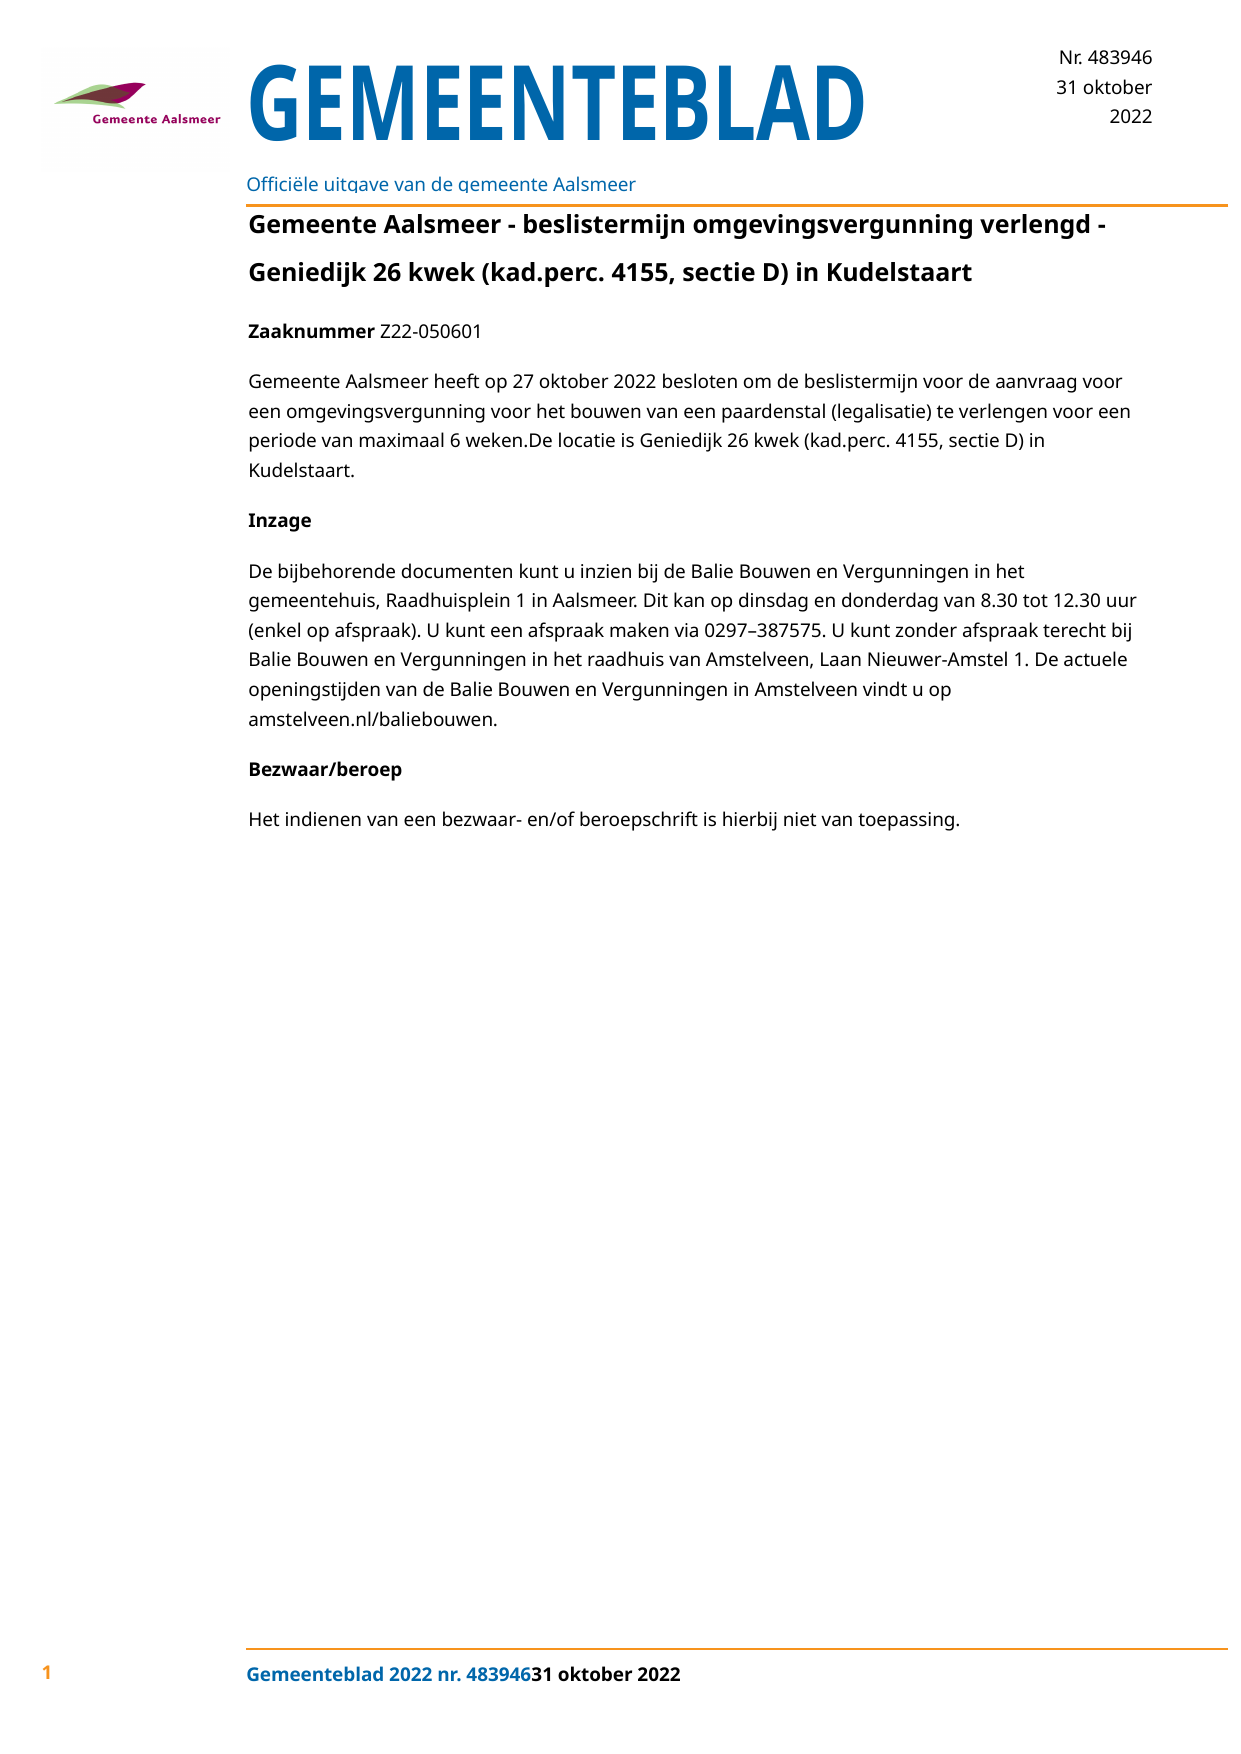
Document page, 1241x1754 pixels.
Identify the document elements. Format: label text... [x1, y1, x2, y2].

text Bezwaar/beroep [248, 756, 1152, 782]
text De bijbehorende documenten kunt u inzien bij de Balie Bouwen en Vergunningen in het gemeentehuis, Raadhuisplein 1 in Aalsmeer. Dit kan op dinsdag en donderdag van 8.30 tot 12.30 uur (enkel op afspraak). U kunt een afspraak maken via 0297–387575. U kunt zonder afspraak terecht bij Balie Bouwen en Vergunningen in het raadhuis van Amstelveen, Laan Nieuwer-Amstel 1. De actuele openingstijden van de Balie Bouwen en Vergunningen in Amstelveen vindt u op amstelveen.nl/baliebouwen. [248, 558, 1152, 732]
text Gemeente Aalsmeer - beslistermijn omgevingsvergunning verlengd - Geniedijk 26 kwek (kad.perc. 4155, sectie D) in Kudelstaart [248, 207, 1152, 288]
picture [41, 47, 231, 172]
text Gemeente Aalsmeer heeft op 27 oktober 2022 besloten om de beslistermijn voor de aanvraag voor een omgevingsvergunning voor het bouwen van een paardenstal (legalisatie) te verlengen voor een periode van maximaal 6 weken.De locatie is Geniedijk 26 kwek (kad.perc. 4155, sectie D) in Kudelstaart. [248, 368, 1152, 483]
text Het indienen van een bezwaar- en/of beroepschrift is hierbij niet van toepassing. [248, 807, 1152, 832]
text Zaaknummer Z22-050601 [248, 318, 1152, 344]
text Inzage [248, 507, 1152, 533]
